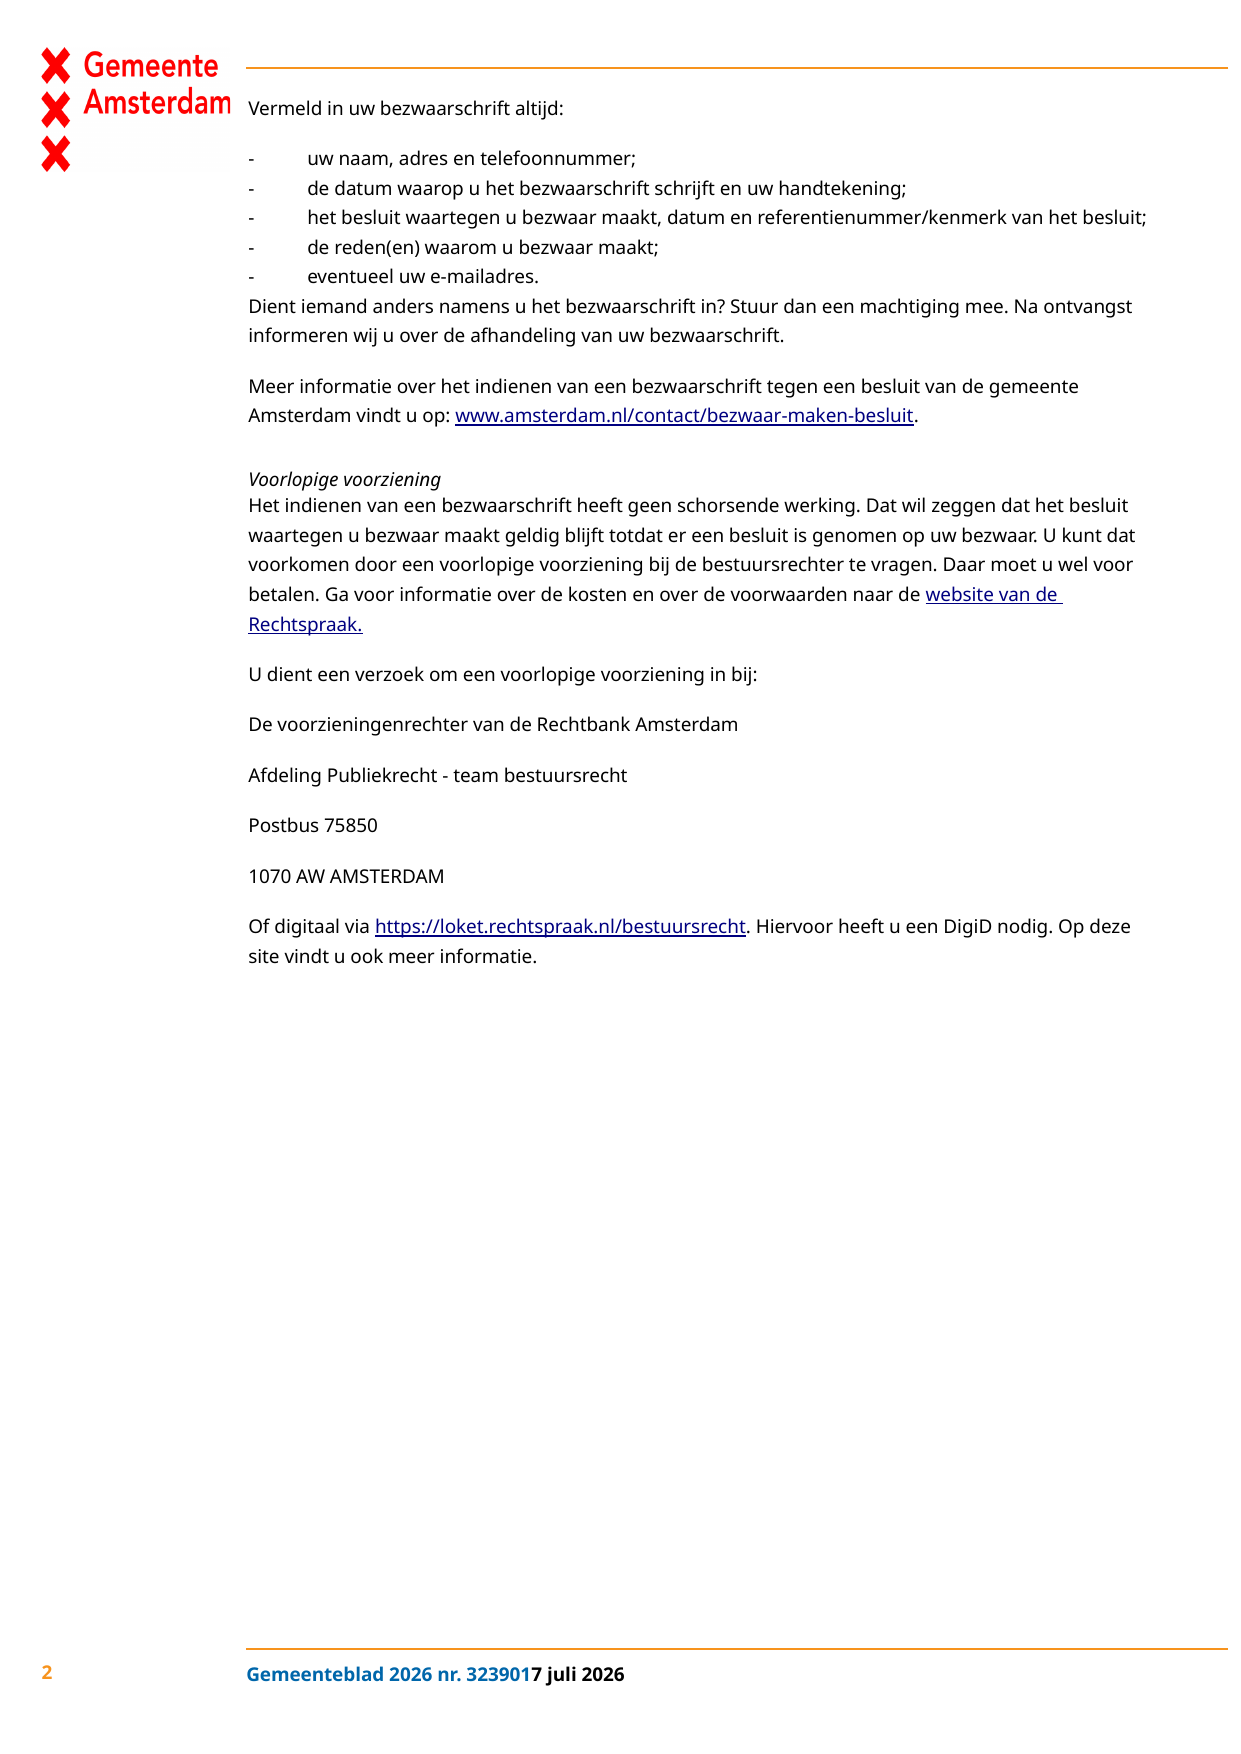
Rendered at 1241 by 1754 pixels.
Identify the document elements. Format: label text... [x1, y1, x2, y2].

text U dient een verzoek om een voorlopige voorziening in bij: [248, 661, 1152, 687]
text Vermeld in uw bezwaarschrift altijd: [248, 95, 1152, 121]
text Het indienen van een bezwaarschrift heeft geen schorsende werking. Dat wil zeggen dat het besluit waartegen u bezwaar maakt geldig blijft totdat er een besluit is genomen op uw bezwaar. U kunt dat voorkomen door een voorlopige voorziening bij de bestuursrechter te vragen. Daar moet u wel voor betalen. Ga voor informatie over de kosten en over de voorwaarden naar de website van de Rechtspraak. [248, 492, 1152, 636]
picture [41, 47, 231, 172]
text De voorzieningenrechter van de Rechtbank Amsterdam [248, 712, 1152, 737]
list eventueel uw e-mailadres. [248, 263, 1152, 289]
list het besluit waartegen u bezwaar maakt, datum en referentienummer/kenmerk van het besluit; [248, 204, 1152, 230]
list uw naam, adres en telefoonnummer; [248, 145, 1152, 171]
list de datum waarop u het bezwaarschrift schrijft en uw handtekening; [248, 175, 1152, 201]
text Dient iemand anders namens u het bezwaarschrift in? Stuur dan een machtiging mee. Na ontvangst informeren wij u over de afhandeling van uw bezwaarschrift. [248, 293, 1152, 348]
text Postbus 75850 [248, 812, 1152, 838]
text Meer informatie over het indienen van een bezwaarschrift tegen een besluit van de gemeente Amsterdam vindt u op: www.amsterdam.nl/contact/bezwaar-maken-besluit. [248, 373, 1152, 428]
text 1070 AW AMSTERDAM [248, 863, 1152, 888]
text Afdeling Publiekrecht - team bestuursrecht [248, 762, 1152, 788]
list de reden(en) waarom u bezwaar maakt; [248, 234, 1152, 260]
text Voorlopige voorziening [248, 467, 1152, 492]
text Of digitaal via https://loket.rechtspraak.nl/bestuursrecht. Hiervoor heeft u een DigiD nodig. Op deze site vindt u ook meer informatie. [248, 913, 1152, 968]
